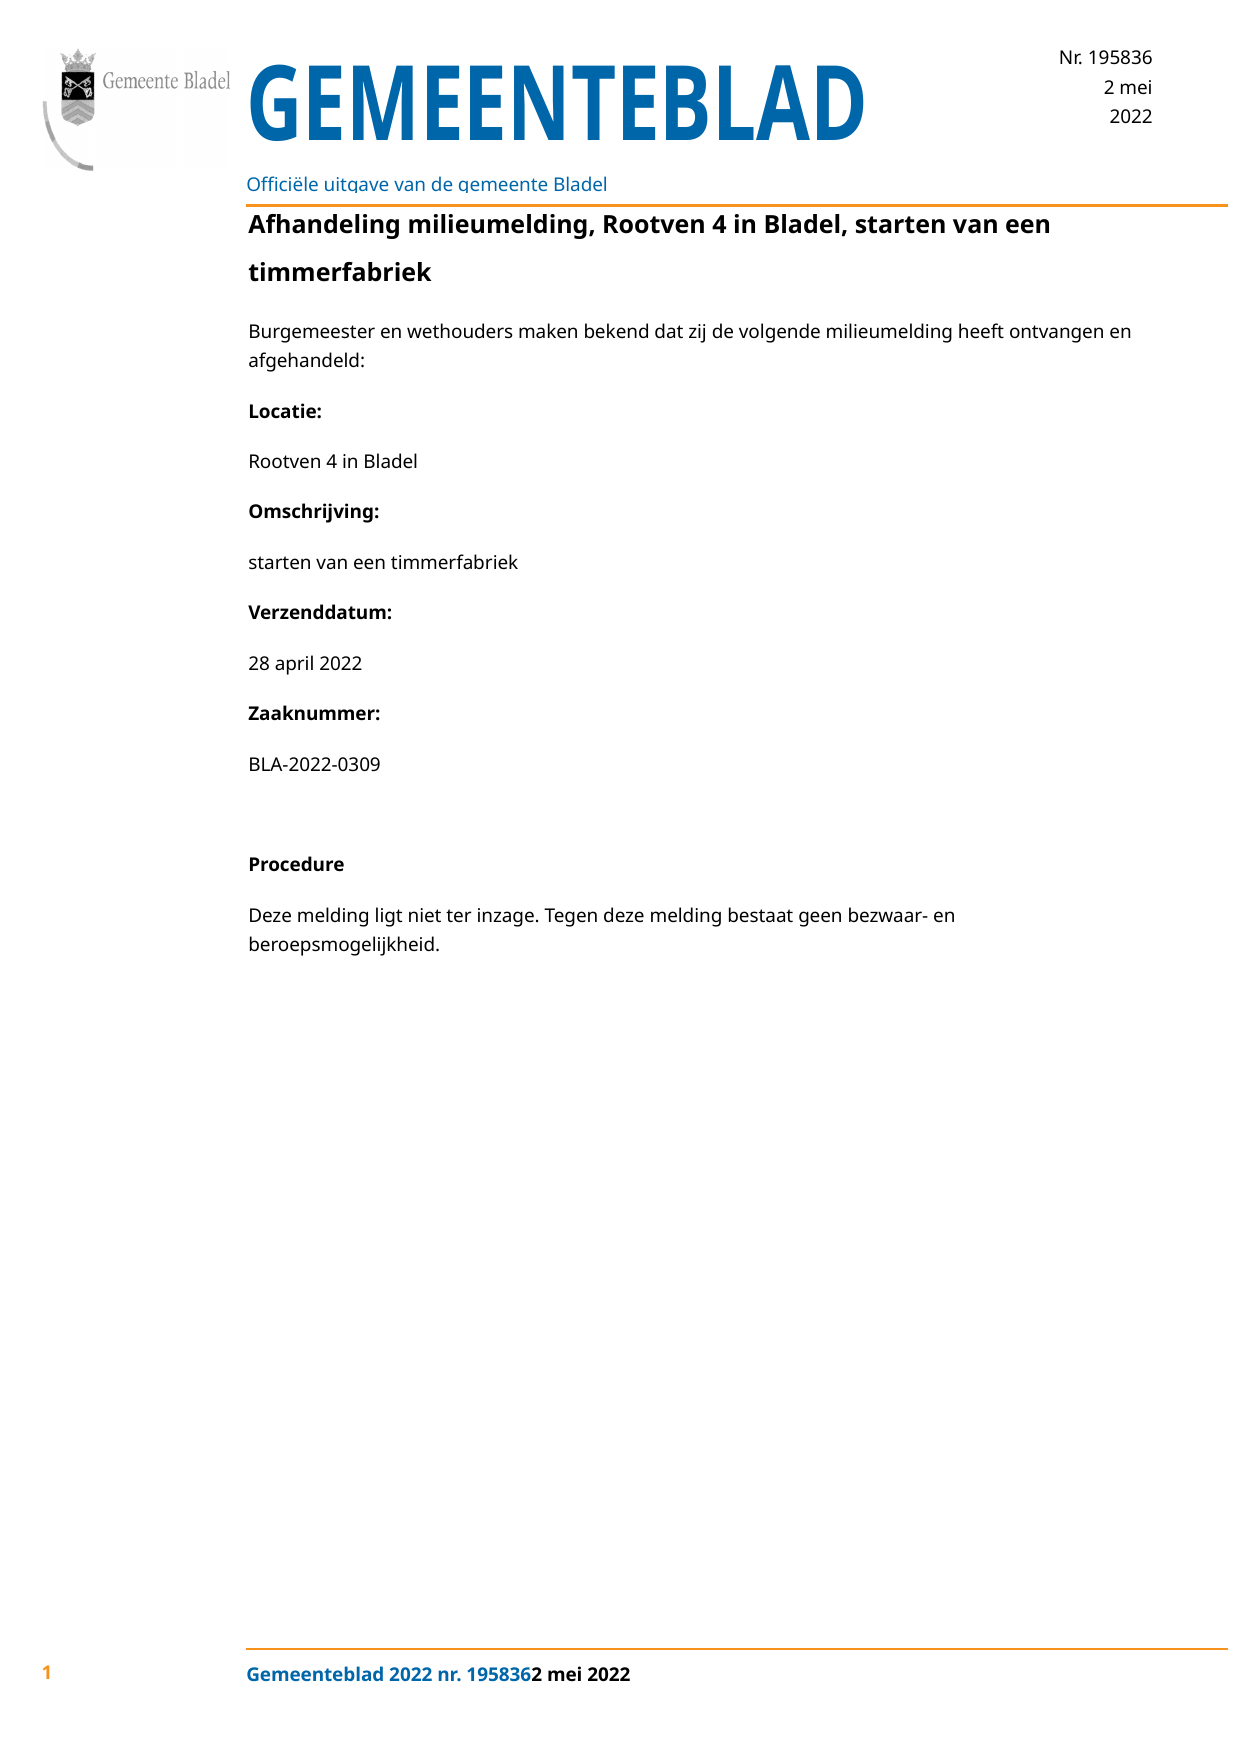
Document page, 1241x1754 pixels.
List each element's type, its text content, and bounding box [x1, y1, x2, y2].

text Rootven 4 in Bladel [248, 448, 1152, 474]
text Burgemeester en wethouders maken bekend dat zij de volgende milieumelding heeft ontvangen en afgehandeld: [248, 318, 1152, 373]
text Verzenddatum: [248, 599, 1152, 625]
text Zaaknummer: [248, 700, 1152, 726]
text starten van een timmerfabriek [248, 549, 1152, 575]
text Locatie: [248, 398, 1152, 424]
text Omschrijving: [248, 499, 1152, 524]
text Afhandeling milieumelding, Rootven 4 in Bladel, starten van een timmerfabriek [248, 207, 1152, 288]
text BLA-2022-0309 [248, 751, 1152, 777]
text Procedure [248, 852, 1152, 877]
text Deze melding ligt niet ter inzage. Tegen deze melding bestaat geen bezwaar- en beroepsmogelijkheid. [248, 902, 1152, 957]
picture [41, 47, 231, 172]
text 28 april 2022 [248, 650, 1152, 676]
